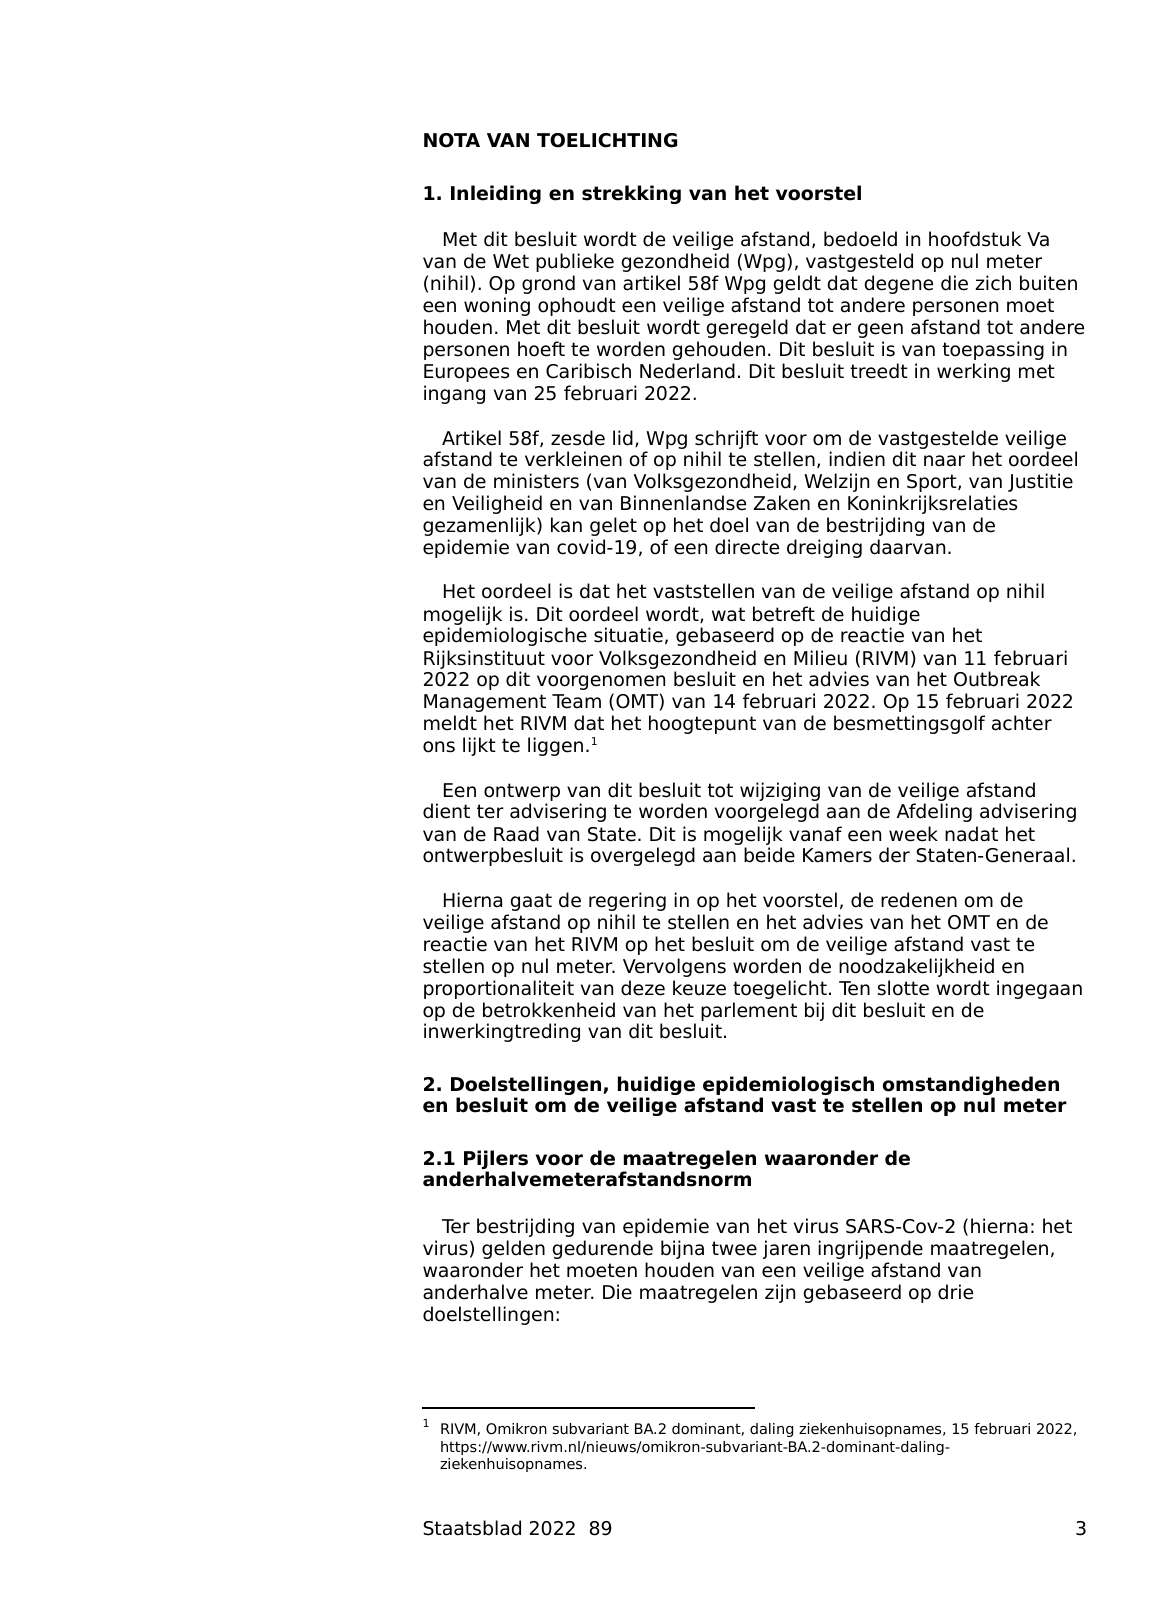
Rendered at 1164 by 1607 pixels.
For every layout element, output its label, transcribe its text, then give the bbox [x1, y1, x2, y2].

text Met dit besluit wordt de veilige afstand, bedoeld in hoofdstuk Va van de Wet publieke gezondheid (Wpg), vastgesteld op nul meter (nihil). Op grond van artikel 58f Wpg geldt dat degene die zich buiten een woning ophoudt een veilige afstand tot andere personen moet houden. Met dit besluit wordt geregeld dat er geen afstand tot andere personen hoeft te worden gehouden. Dit besluit is van toepassing in Europees en Caribisch Nederland. Dit besluit treedt in werking met ingang van 25 februari 2022. [422, 229, 1087, 405]
text Het oordeel is dat het vaststellen van de veilige afstand op nihil mogelijk is. Dit oordeel wordt, wat betreft de huidige epidemiologische situatie, gebaseerd op de reactie van het Rijksinstituut voor Volksgezondheid en Milieu (RIVM) van 11 februari 2022 op dit voorgenomen besluit en het advies van het Outbreak Management Team (OMT) van 14 februari 2022. Op 15 februari 2022 meldt het RIVM dat het hoogtepunt van de besmettingsgolf achter ons lijkt te liggen. [422, 581, 1087, 757]
subtitle 2. Doelstellingen, huidige epidemiologisch omstandigheden en besluit om de veilige afstand vast te stellen op nul meter [422, 1073, 1087, 1117]
subtitle NOTA VAN TOELICHTING [422, 130, 1087, 152]
text Artikel 58f, zesde lid, Wpg schrijft voor om de vastgestelde veilige afstand te verkleinen of op nihil te stellen, indien dit naar het oordeel van de ministers (van Volksgezondheid, Welzijn en Sport, van Justitie en Veiligheid en van Binnenlandse Zaken en Koninkrijksrelaties gezamenlijk) kan gelet op het doel van de bestrijding van de epidemie van covid-19, of een directe dreiging daarvan. [422, 427, 1087, 559]
text RIVM, Omikron subvariant BA.2 dominant, daling ziekenhuisopnames, 15 februari 2022, https://www.rivm.nl/nieuws/omikron-subvariant-BA.2-dominant-daling-ziekenhuisopnames. [422, 1417, 1087, 1473]
text Ter bestrijding van epidemie van het virus SARS-Cov-2 (hierna: het virus) gelden gedurende bijna twee jaren ingrijpende maatregelen, waaronder het moeten houden van een veilige afstand van anderhalve meter. Die maatregelen zijn gebaseerd op drie doelstellingen: [422, 1216, 1087, 1326]
subtitle 2.1 Pijlers voor de maatregelen waaronder de anderhalvemeterafstandsnorm [422, 1147, 1087, 1191]
subtitle 1. Inleiding en strekking van het voorstel [422, 182, 1087, 204]
text Een ontwerp van dit besluit tot wijziging van de veilige afstand dient ter advisering te worden voorgelegd aan de Afdeling advisering van de Raad van State. Dit is mogelijk vanaf een week nadat het ontwerpbesluit is overgelegd aan beide Kamers der Staten-Generaal. [422, 779, 1087, 867]
text Hierna gaat de regering in op het voorstel, de redenen om de veilige afstand op nihil te stellen en het advies van het OMT en de reactie van het RIVM op het besluit om de veilige afstand vast te stellen op nul meter. Vervolgens worden de noodzakelijkheid en proportionaliteit van deze keuze toegelicht. Ten slotte wordt ingegaan op de betrokkenheid van het parlement bij dit besluit en de inwerkingtreding van dit besluit. [422, 889, 1087, 1043]
